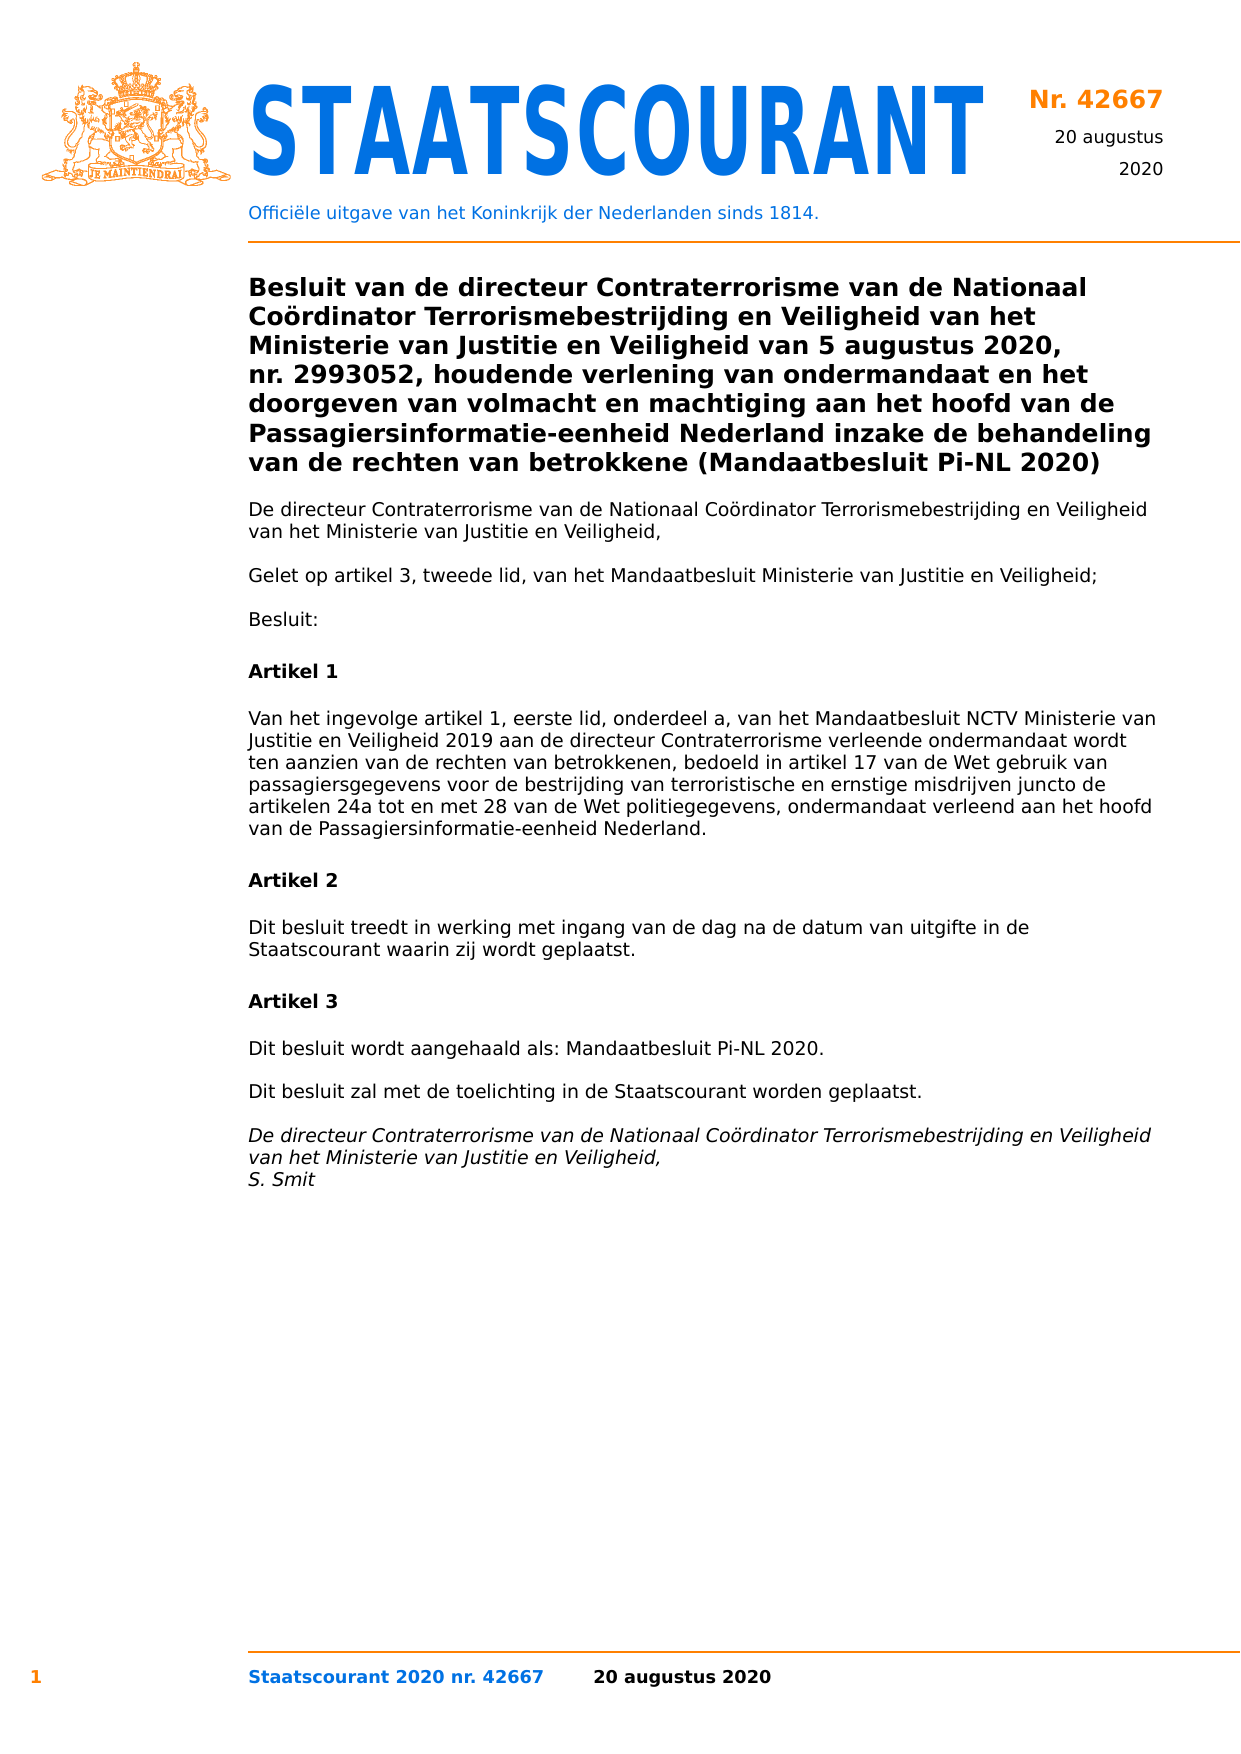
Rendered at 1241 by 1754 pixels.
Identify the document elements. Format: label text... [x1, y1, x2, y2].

subtitle Artikel 1 [248, 661, 1163, 683]
picture [41, 62, 231, 186]
text Besluit: [248, 609, 1163, 631]
text De directeur Contraterrorisme van de Nationaal Coördinator Terrorismebestrijding en Veiligheid van het Ministerie van Justitie en Veiligheid, [248, 499, 1163, 543]
table_header [25, 62, 248, 241]
subtitle Besluit van de directeur Contraterrorisme van de Nationaal Coördinator Terrorismebestrijding en Veiligheid van het Ministerie van Justitie en Veiligheid van 5 augustus 2020, nr. 2993052, houdende verlening van ondermandaat en het doorgeven van volmacht en machtiging aan het hoofd van de Passagiersinformatie-eenheid Nederland inzake de behandeling van de rechten van betrokkene (Mandaatbesluit Pi-NL 2020) [248, 273, 1163, 477]
table_cell 2020 [998, 153, 1240, 203]
text Dit besluit treedt in werking met ingang van de dag na de datum van uitgifte in de Staatscourant waarin zij wordt geplaatst. [248, 917, 1163, 961]
text Van het ingevolge artikel 1, eerste lid, onderdeel a, van het Mandaatbesluit NCTV Ministerie van Justitie en Veiligheid 2019 aan de directeur Contraterrorisme verleende ondermandaat wordt ten aanzien van de rechten van betrokkenen, bedoeld in artikel 17 van de Wet gebruik van passagiersgegevens voor de bestrijding van terroristische en ernstige misdrijven juncto de artikelen 24a tot en met 28 van de Wet politiegegevens, ondermandaat verleend aan het hoofd van de Passagiersinformatie-eenheid Nederland. [248, 708, 1163, 839]
text De directeur Contraterrorisme van de Nationaal Coördinator Terrorismebestrijding en Veiligheid van het Ministerie van Justitie en Veiligheid, S. Smit [248, 1125, 1163, 1191]
table_cell Officiële uitgave van het Koninkrijk der Nederlanden sinds 1814. [248, 203, 1240, 241]
subtitle Artikel 2 [248, 869, 1163, 892]
table_header Nr. 42667 [998, 62, 1240, 121]
text Dit besluit zal met de toelichting in de Staatscourant worden geplaatst. [248, 1081, 1163, 1103]
text Dit besluit wordt aangehaald als: Mandaatbesluit Pi-NL 2020. [248, 1037, 1163, 1059]
table_cell 20 augustus [998, 121, 1240, 153]
table_header STAATSCOURANT [248, 62, 998, 203]
text Gelet op artikel 3, tweede lid, van het Mandaatbesluit Ministerie van Justitie en Veiligheid; [248, 565, 1163, 587]
subtitle Artikel 3 [248, 991, 1163, 1012]
